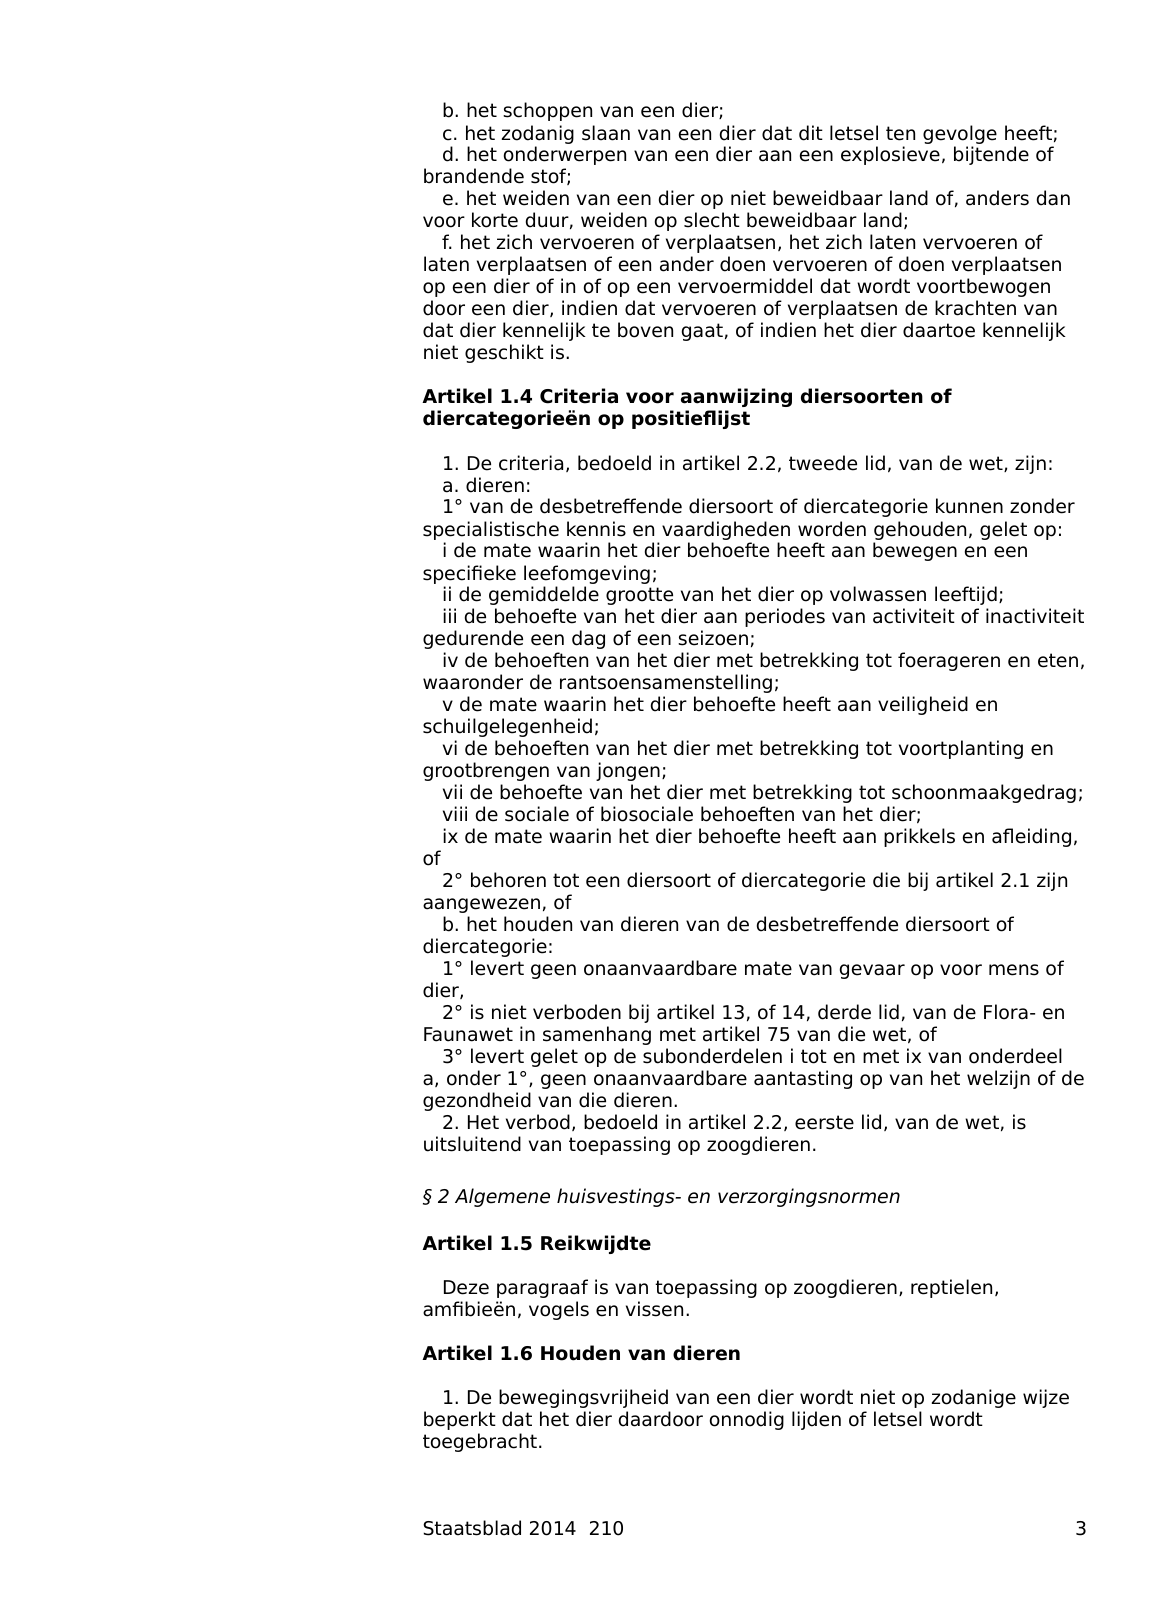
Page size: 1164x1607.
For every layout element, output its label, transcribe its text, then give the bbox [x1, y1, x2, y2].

text iv de behoeften van het dier met betrekking tot foerageren en eten, waaronder de rantsoensamenstelling; [422, 650, 1087, 694]
text ix de mate waarin het dier behoefte heeft aan prikkels en afleiding, of [422, 826, 1087, 870]
text a. dieren: [422, 474, 1087, 496]
text viii de sociale of biosociale behoeften van het dier; [422, 804, 1087, 826]
text b. het houden van dieren van de desbetreffende diersoort of diercategorie: [422, 914, 1087, 958]
text 3° levert gelet op de subonderdelen i tot en met ix van onderdeel a, onder 1°, geen onaanvaardbare aantasting op van het welzijn of de gezondheid van die dieren. [422, 1046, 1087, 1112]
subtitle Artikel 1.6 Houden van dieren [422, 1343, 1087, 1365]
text vi de behoeften van het dier met betrekking tot voortplanting en grootbrengen van jongen; [422, 738, 1087, 782]
text v de mate waarin het dier behoefte heeft aan veiligheid en schuilgelegenheid; [422, 694, 1087, 738]
text i de mate waarin het dier behoefte heeft aan bewegen en een specifieke leefomgeving; [422, 540, 1087, 584]
text Deze paragraaf is van toepassing op zoogdieren, reptielen, amfibieën, vogels en vissen. [422, 1277, 1087, 1321]
text 2. Het verbod, bedoeld in artikel 2.2, eerste lid, van de wet, is uitsluitend van toepassing op zoogdieren. [422, 1112, 1087, 1156]
text 1. De bewegingsvrijheid van een dier wordt niet op zodanige wijze beperkt dat het dier daardoor onnodig lijden of letsel wordt toegebracht. [422, 1387, 1087, 1453]
text 1° van de desbetreffende diersoort of diercategorie kunnen zonder specialistische kennis en vaardigheden worden gehouden, gelet op: [422, 496, 1087, 540]
subtitle § 2 Algemene huisvestings- en verzorgingsnormen [422, 1186, 1087, 1208]
text 2° behoren tot een diersoort of diercategorie die bij artikel 2.1 zijn aangewezen, of [422, 870, 1087, 914]
text d. het onderwerpen van een dier aan een explosieve, bijtende of brandende stof; [422, 144, 1087, 188]
text vii de behoefte van het dier met betrekking tot schoonmaakgedrag; [422, 782, 1087, 804]
subtitle Artikel 1.4 Criteria voor aanwijzing diersoorten of diercategorieën op positieflijst [422, 386, 1087, 430]
text iii de behoefte van het dier aan periodes van activiteit of inactiviteit gedurende een dag of een seizoen; [422, 606, 1087, 650]
text 2° is niet verboden bij artikel 13, of 14, derde lid, van de Flora- en Faunawet in samenhang met artikel 75 van die wet, of [422, 1002, 1087, 1046]
text ii de gemiddelde grootte van het dier op volwassen leeftijd; [422, 584, 1087, 606]
text c. het zodanig slaan van een dier dat dit letsel ten gevolge heeft; [422, 122, 1087, 144]
text f. het zich vervoeren of verplaatsen, het zich laten vervoeren of laten verplaatsen of een ander doen vervoeren of doen verplaatsen op een dier of in of op een vervoermiddel dat wordt voortbewogen door een dier, indien dat vervoeren of verplaatsen de krachten van dat dier kennelijk te boven gaat, of indien het dier daartoe kennelijk niet geschikt is. [422, 232, 1087, 364]
text 1° levert geen onaanvaardbare mate van gevaar op voor mens of dier, [422, 958, 1087, 1002]
text 1. De criteria, bedoeld in artikel 2.2, tweede lid, van de wet, zijn: [422, 452, 1087, 474]
text b. het schoppen van een dier; [422, 100, 1087, 122]
subtitle Artikel 1.5 Reikwijdte [422, 1233, 1087, 1255]
text e. het weiden van een dier op niet beweidbaar land of, anders dan voor korte duur, weiden op slecht beweidbaar land; [422, 188, 1087, 232]
